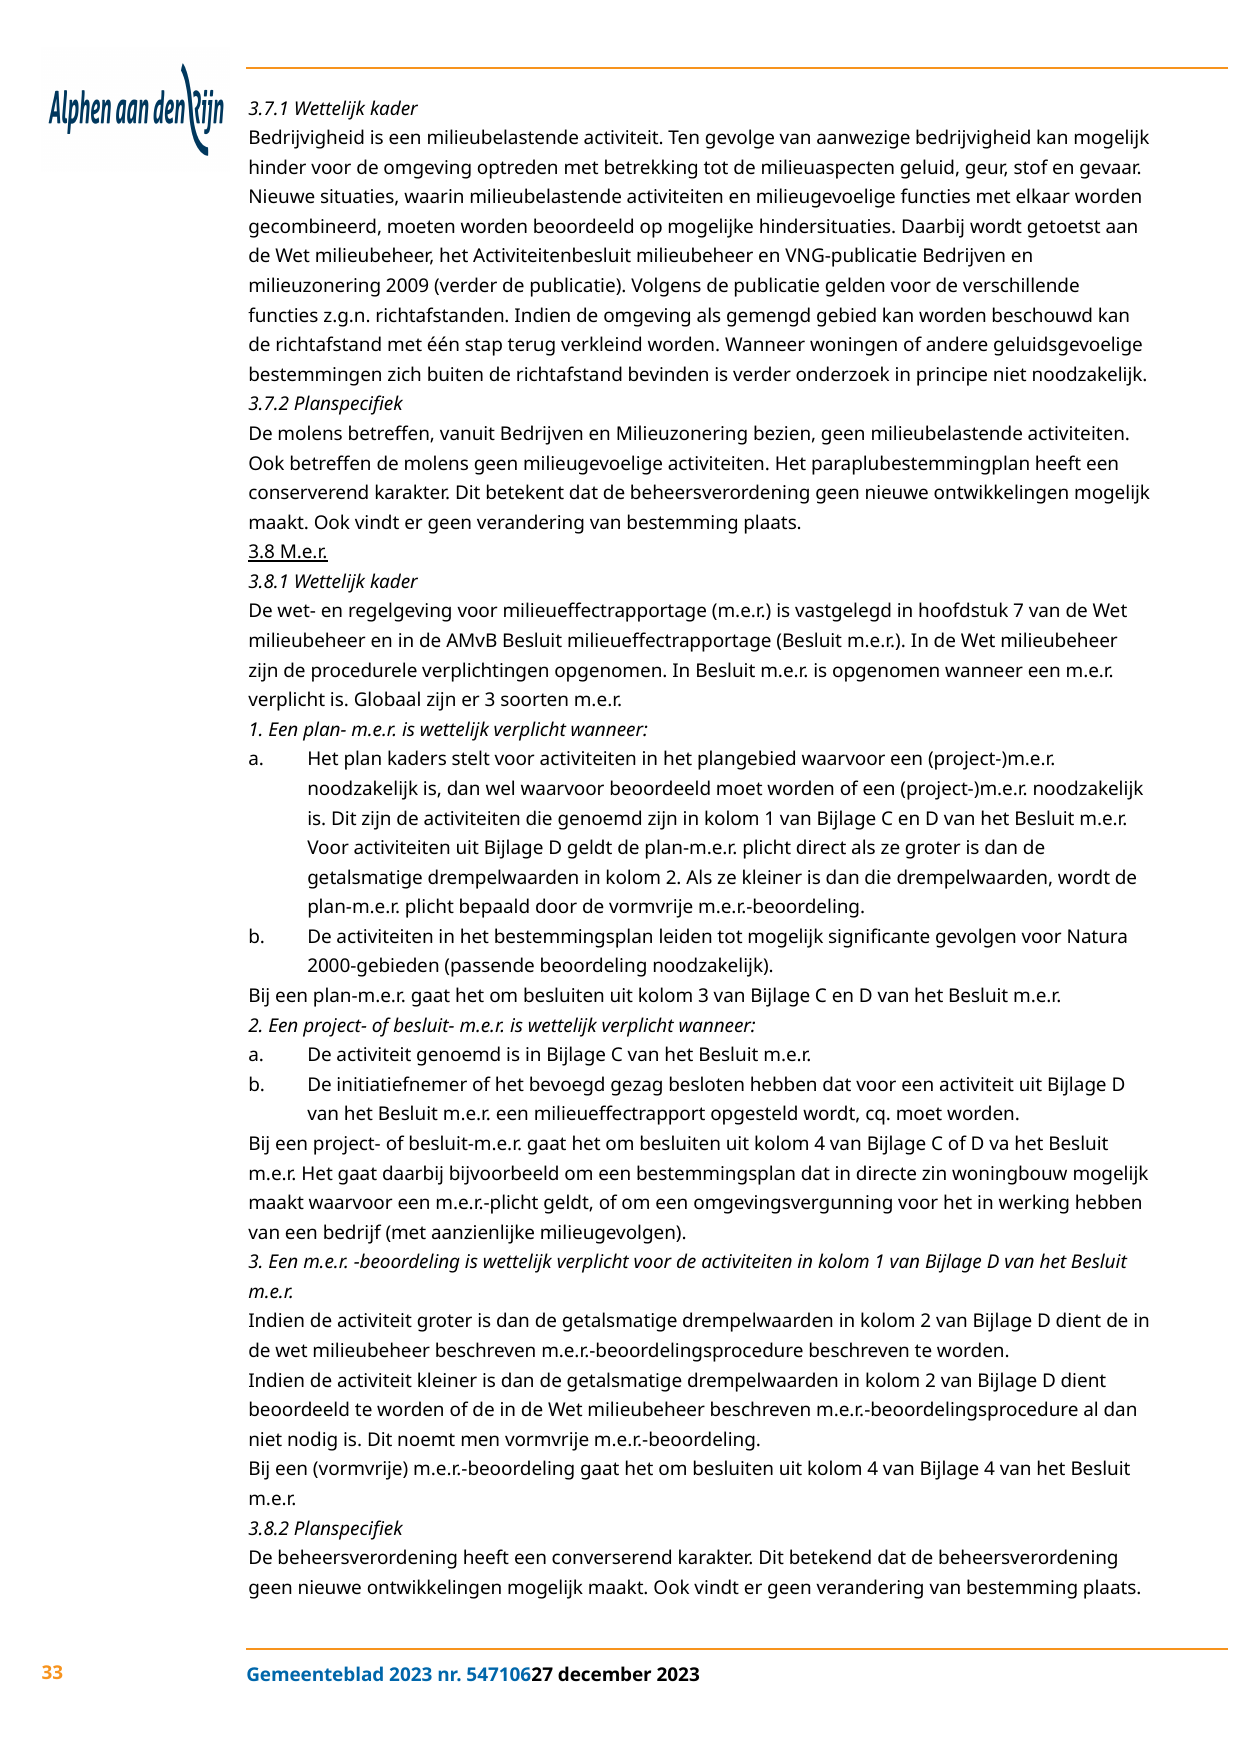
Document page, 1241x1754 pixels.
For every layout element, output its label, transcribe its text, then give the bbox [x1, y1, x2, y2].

list Het plan kaders stelt voor activiteiten in het plangebied waarvoor een (project-)m.e.r. noodzakelijk is, dan wel waarvoor beoordeeld moet worden of een (project-)m.e.r. noodzakelijk is. Dit zijn de activiteiten die genoemd zijn in kolom 1 van Bijlage C en D van het Besluit m.e.r. Voor activiteiten uit Bijlage D geldt de plan-m.e.r. plicht direct als ze groter is dan de getalsmatige drempelwaarden in kolom 2. Als ze kleiner is dan die drempelwaarden, wordt de plan-m.e.r. plicht bepaald door de vormvrije m.e.r.-beoordeling. [248, 746, 1152, 919]
text Bij een (vormvrije) m.e.r.-beoordeling gaat het om besluiten uit kolom 4 van Bijlage 4 van het Besluit m.e.r. [248, 1456, 1152, 1511]
picture [41, 47, 231, 172]
text 3.8.2 Planspecifiek [248, 1515, 1152, 1541]
text 3.8.1 Wettelijk kader [248, 568, 1152, 594]
text 2. Een project- of besluit- m.e.r. is wettelijk verplicht wanneer: [248, 1012, 1152, 1038]
text 3.7.2 Planspecifiek [248, 391, 1152, 416]
text 3. Een m.e.r. -beoordeling is wettelijk verplicht voor de activiteiten in kolom 1 van Bijlage D van het Besluit m.e.r. [248, 1248, 1152, 1304]
text Bij een plan-m.e.r. gaat het om besluiten uit kolom 3 van Bijlage C en D van het Besluit m.e.r. [248, 982, 1152, 1008]
text Bedrijvigheid is een milieubelastende activiteit. Ten gevolge van aanwezige bedrijvigheid kan mogelijk hinder voor de omgeving optreden met betrekking tot de milieuaspecten geluid, geur, stof en gevaar. Nieuwe situaties, waarin milieubelastende activiteiten en milieugevoelige functies met elkaar worden gecombineerd, moeten worden beoordeeld op mogelijke hindersituaties. Daarbij wordt getoetst aan de Wet milieubeheer, het Activiteitenbesluit milieubeheer en VNG-publicatie Bedrijven en milieuzonering 2009 (verder de publicatie). Volgens de publicatie gelden voor de verschillende functies z.g.n. richtafstanden. Indien de omgeving als gemengd gebied kan worden beschouwd kan de richtafstand met één stap terug verkleind worden. Wanneer woningen of andere geluidsgevoelige bestemmingen zich buiten de richtafstand bevinden is verder onderzoek in principe niet noodzakelijk. [248, 124, 1152, 387]
list De activiteit genoemd is in Bijlage C van het Besluit m.e.r. [248, 1041, 1152, 1067]
text 3.7.1 Wettelijk kader [248, 95, 1152, 121]
text De wet- en regelgeving voor milieueffectrapportage (m.e.r.) is vastgelegd in hoofdstuk 7 van de Wet milieubeheer en in de AMvB Besluit milieueffectrapportage (Besluit m.e.r.). In de Wet milieubeheer zijn de procedurele verplichtingen opgenomen. In Besluit m.e.r. is opgenomen wanneer een m.e.r. verplicht is. Globaal zijn er 3 soorten m.e.r. [248, 598, 1152, 712]
text De beheersverordening heeft een converserend karakter. Dit betekend dat de beheersverordening geen nieuwe ontwikkelingen mogelijk maakt. Ook vindt er geen verandering van bestemming plaats. [248, 1544, 1152, 1600]
list De initiatiefnemer of het bevoegd gezag besloten hebben dat voor een activiteit uit Bijlage D van het Besluit m.e.r. een milieueffectrapport opgesteld wordt, cq. moet worden. [248, 1071, 1152, 1126]
text De molens betreffen, vanuit Bedrijven en Milieuzonering bezien, geen milieubelastende activiteiten. Ook betreffen de molens geen milieugevoelige activiteiten. Het paraplubestemmingplan heeft een conserverend karakter. Dit betekent dat de beheersverordening geen nieuwe ontwikkelingen mogelijk maakt. Ook vindt er geen verandering van bestemming plaats. [248, 420, 1152, 535]
text Indien de activiteit kleiner is dan de getalsmatige drempelwaarden in kolom 2 van Bijlage D dient beoordeeld te worden of de in de Wet milieubeheer beschreven m.e.r.-beoordelingsprocedure al dan niet nodig is. Dit noemt men vormvrije m.e.r.-beoordeling. [248, 1367, 1152, 1452]
text 3.8 M.e.r. [248, 538, 1152, 564]
text 1. Een plan- m.e.r. is wettelijk verplicht wanneer: [248, 716, 1152, 742]
text Bij een project- of besluit-m.e.r. gaat het om besluiten uit kolom 4 van Bijlage C of D va het Besluit m.e.r. Het gaat daarbij bijvoorbeeld om een bestemmingsplan dat in directe zin woningbouw mogelijk maakt waarvoor een m.e.r.-plicht geldt, of om een omgevingsvergunning voor het in werking hebben van een bedrijf (met aanzienlijke milieugevolgen). [248, 1130, 1152, 1245]
text Indien de activiteit groter is dan de getalsmatige drempelwaarden in kolom 2 van Bijlage D dient de in de wet milieubeheer beschreven m.e.r.-beoordelingsprocedure beschreven te worden. [248, 1308, 1152, 1363]
list De activiteiten in het bestemmingsplan leiden tot mogelijk significante gevolgen voor Natura 2000-gebieden (passende beoordeling noodzakelijk). [248, 923, 1152, 978]
